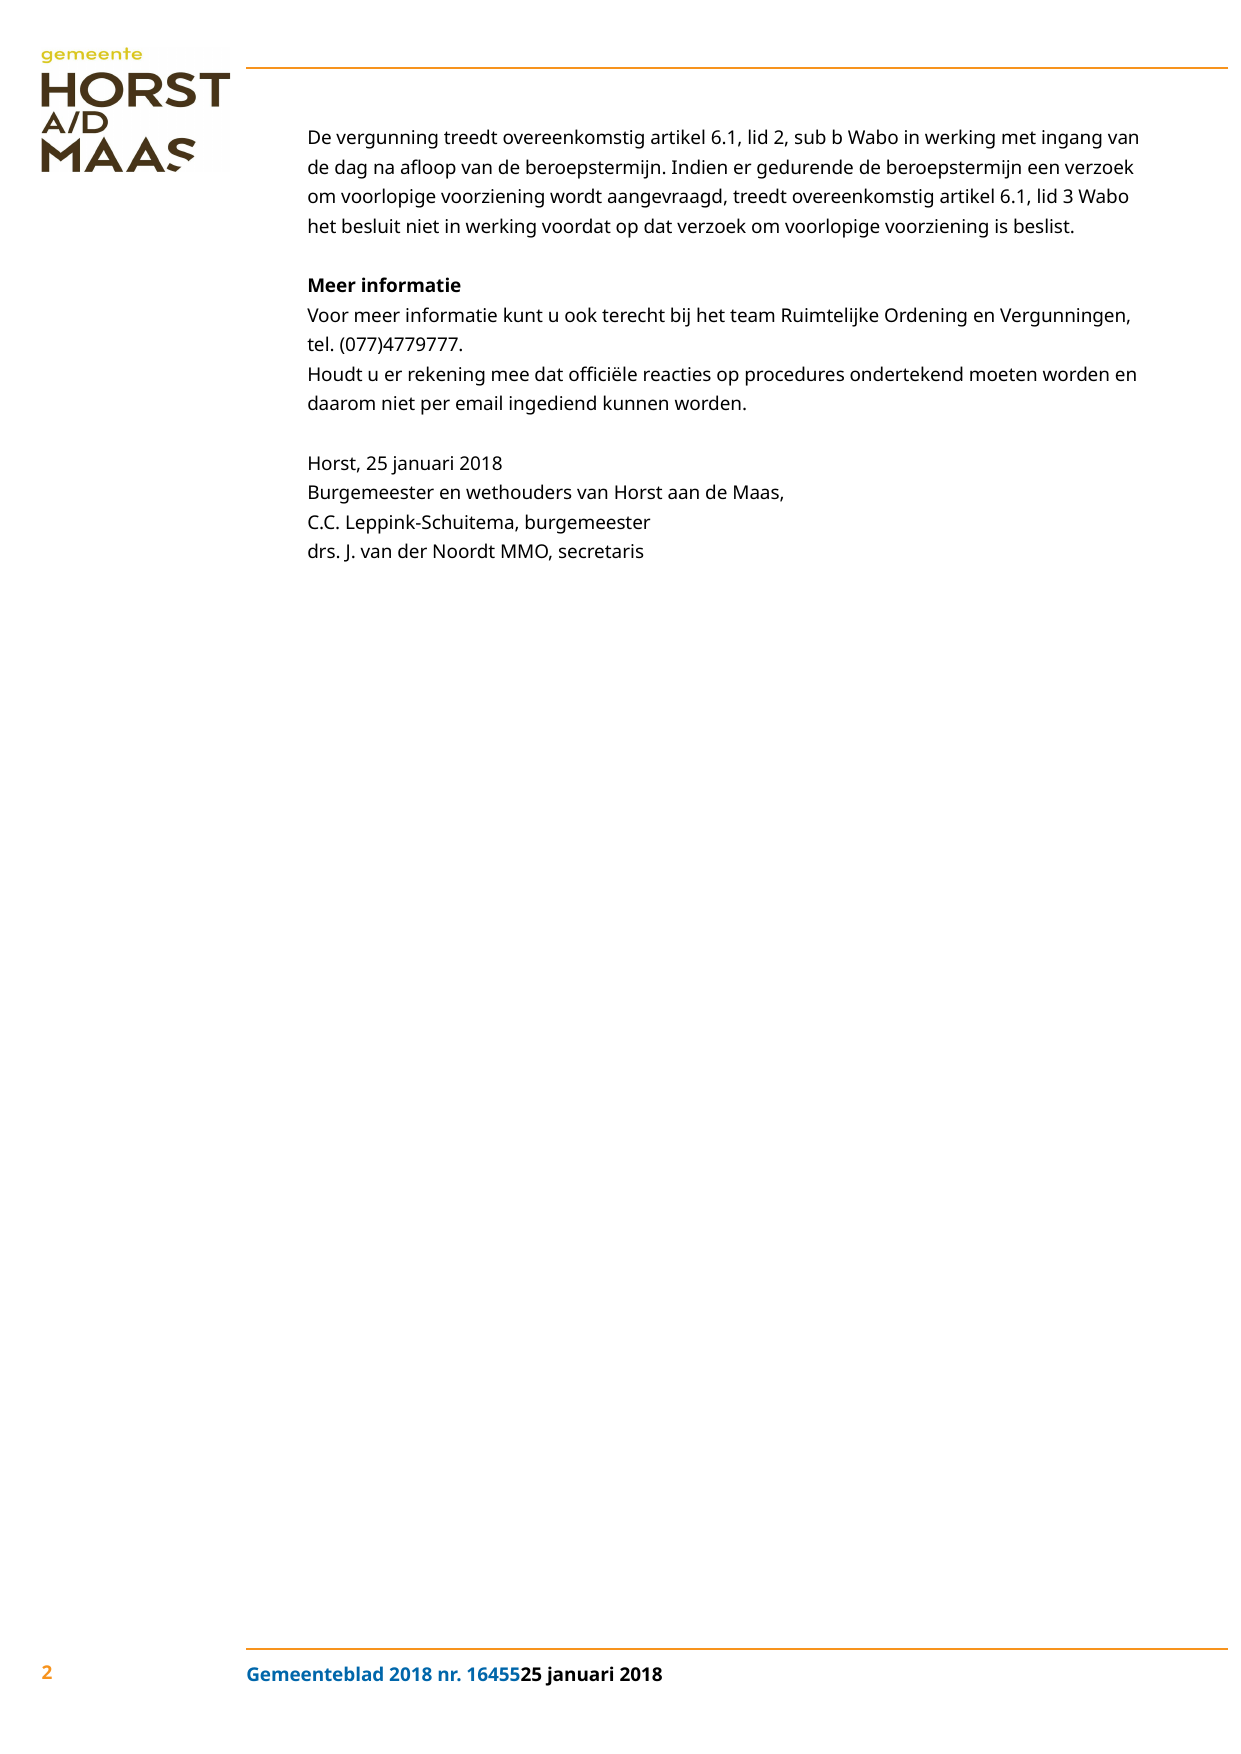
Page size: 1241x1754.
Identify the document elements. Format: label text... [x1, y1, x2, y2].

list Voor meer informatie kunt u ook terecht bij het team Ruimtelijke Ordening en Vergunningen, tel. (077)4779777. [248, 302, 1152, 357]
list Burgemeester en wethouders van Horst aan de Maas, [248, 479, 1152, 505]
list Meer informatie [248, 272, 1152, 298]
list De vergunning treedt overeenkomstig artikel 6.1, lid 2, sub b Wabo in werking met ingang van de dag na afloop van de beroepstermijn. Indien er gedurende de beroepstermijn een verzoek om voorlopige voorziening wordt aangevraagd, treedt overeenkomstig artikel 6.1, lid 3 Wabo het besluit niet in werking voordat op dat verzoek om voorlopige voorziening is beslist. [248, 124, 1152, 239]
picture [41, 47, 231, 172]
list Horst, 25 januari 2018 [248, 450, 1152, 476]
list Houdt u er rekening mee dat officiële reacties op procedures ondertekend moeten worden en daarom niet per email ingediend kunnen worden. [248, 361, 1152, 416]
list C.C. Leppink-Schuitema, burgemeester [248, 509, 1152, 535]
list drs. J. van der Noordt MMO, secretaris [248, 538, 1152, 564]
